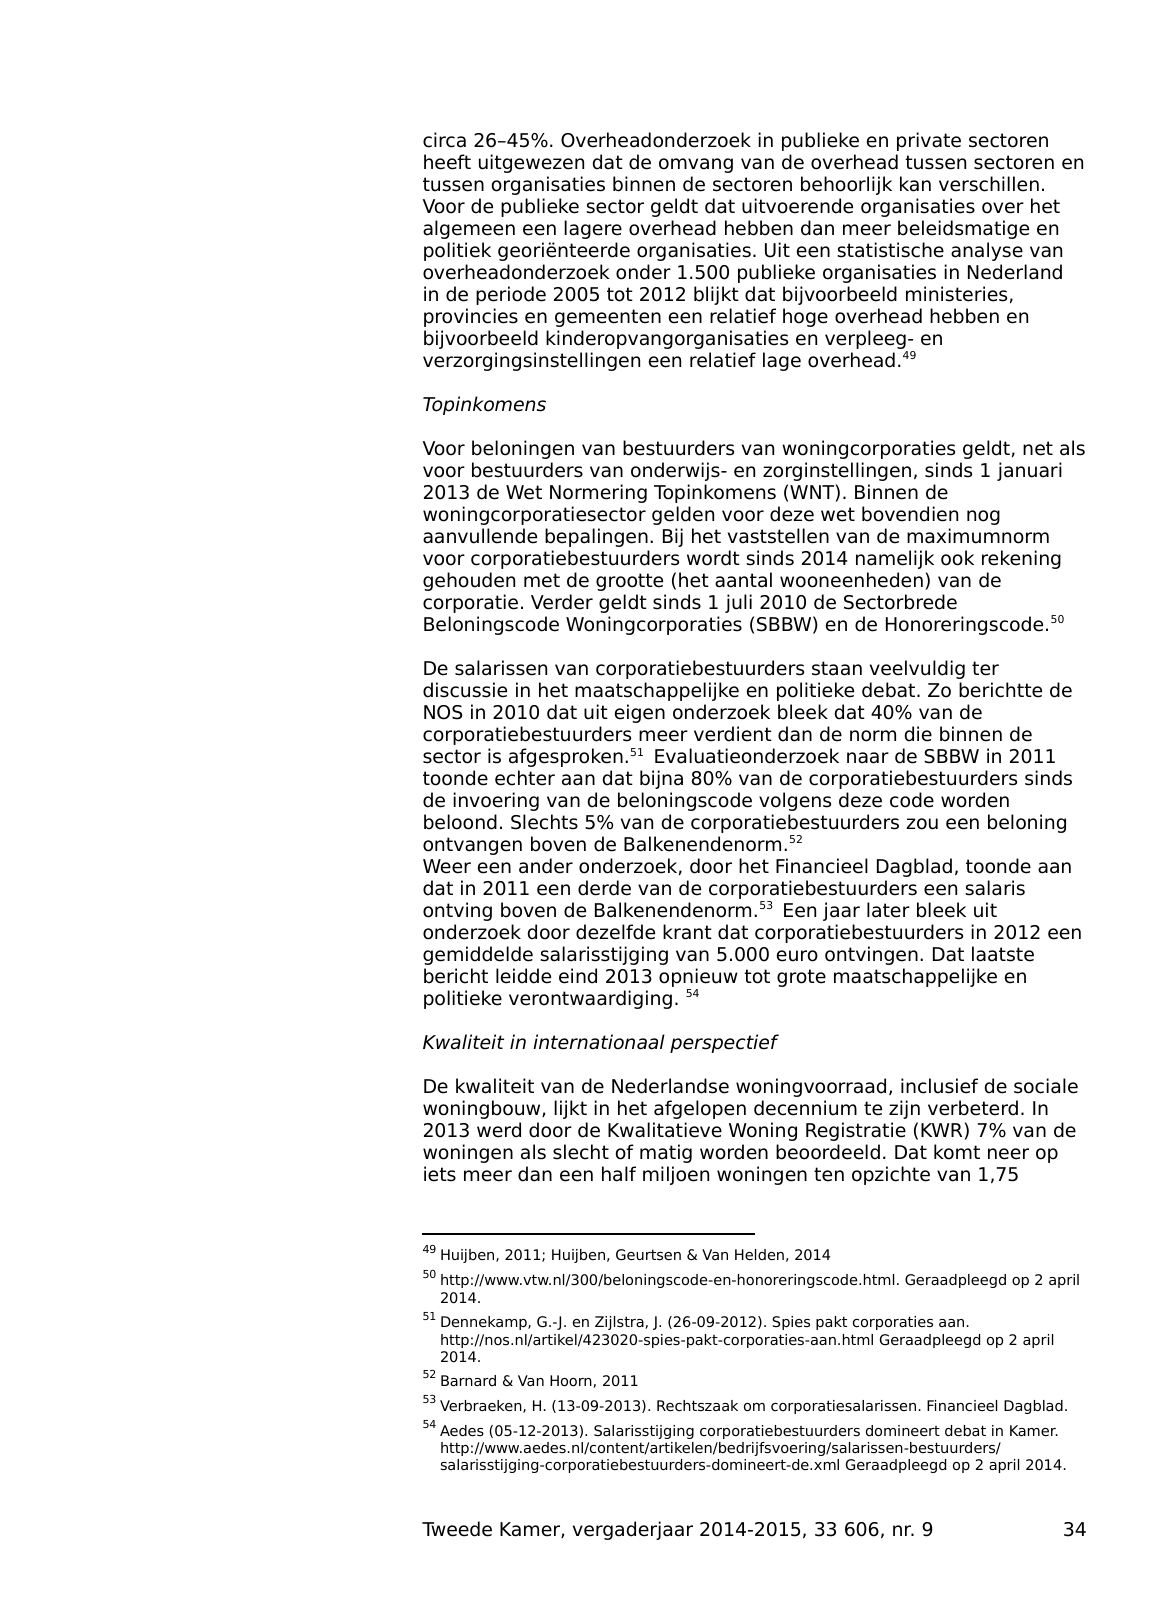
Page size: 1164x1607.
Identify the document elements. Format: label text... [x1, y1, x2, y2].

text De salarissen van corporatiebestuurders staan veelvuldig ter discussie in het maatschappelijke en politieke debat. Zo berichtte de NOS in 2010 dat uit eigen onderzoek bleek dat 40% van de corporatiebestuurders meer verdient dan de norm die binnen de sector is afgesproken. Evaluatieonderzoek naar de SBBW in 2011 toonde echter aan dat bijna 80% van de corporatiebestuurders sinds de invoering van de beloningscode volgens deze code worden beloond. Slechts 5% van de corporatiebestuurders zou een beloning ontvangen boven de Balkenendenorm. [422, 658, 1087, 856]
text Huijben, 2011; Huijben, Geurtsen & Van Helden, 2014 [422, 1243, 1087, 1265]
subtitle Kwaliteit in internationaal perspectief [422, 1032, 1087, 1054]
text Voor beloningen van bestuurders van woningcorporaties geldt, net als voor bestuurders van onderwijs- en zorginstellingen, sinds 1 januari 2013 de Wet Normering Topinkomens (WNT). Binnen de woningcorporatiesector gelden voor deze wet bovendien nog aanvullende bepalingen. Bij het vaststellen van de maximumnorm voor corporatiebestuurders wordt sinds 2014 namelijk ook rekening gehouden met de grootte (het aantal wooneenheden) van de corporatie. Verder geldt sinds 1 juli 2010 de Sectorbrede Beloningscode Woningcorporaties (SBBW) en de Honoreringscode. [422, 438, 1087, 636]
text Aedes (05-12-2013). Salarisstijging corporatiebestuurders domineert debat in Kamer. http://www.aedes.nl/content/artikelen/bedrijfsvoering/salarissen-bestuurders/salarisstijging-corporatiebestuurders-domineert-de.xml Geraadpleegd op 2 april 2014. [422, 1418, 1087, 1474]
text Dennekamp, G.-J. en Zijlstra, J. (26-09-2012). Spies pakt corporaties aan. http://nos.nl/artikel/423020-spies-pakt-corporaties-aan.html Geraadpleegd op 2 april 2014. [422, 1310, 1087, 1366]
text Barnard & Van Hoorn, 2011 [422, 1368, 1087, 1391]
text Weer een ander onderzoek, door het Financieel Dagblad, toonde aan dat in 2011 een derde van de corporatiebestuurders een salaris ontving boven de Balkenendenorm. Een jaar later bleek uit onderzoek door dezelfde krant dat corporatiebestuurders in 2012 een gemiddelde salarisstijging van 5.000 euro ontvingen. Dat laatste bericht leidde eind 2013 opnieuw tot grote maatschappelijke en politieke verontwaardiging. [422, 856, 1087, 1010]
subtitle Topinkomens [422, 394, 1087, 416]
text circa 26–45%. Overheadonderzoek in publieke en private sectoren heeft uitgewezen dat de omvang van de overhead tussen sectoren en tussen organisaties binnen de sectoren behoorlijk kan verschillen. Voor de publieke sector geldt dat uitvoerende organisaties over het algemeen een lagere overhead hebben dan meer beleidsmatige en politiek georiënteerde organisaties. Uit een statistische analyse van overheadonderzoek onder 1.500 publieke organisaties in Nederland in de periode 2005 tot 2012 blijkt dat bijvoorbeeld ministeries, provincies en gemeenten een relatief hoge overhead hebben en bijvoorbeeld kinderopvangorganisaties en verpleeg- en verzorgingsinstellingen een relatief lage overhead. [422, 130, 1087, 372]
text De kwaliteit van de Nederlandse woningvoorraad, inclusief de sociale woningbouw, lijkt in het afgelopen decennium te zijn verbeterd. In 2013 werd door de Kwalitatieve Woning Registratie (KWR) 7% van de woningen als slecht of matig worden beoordeeld. Dat komt neer op iets meer dan een half miljoen woningen ten opzichte van 1,75 [422, 1076, 1087, 1186]
text http://www.vtw.nl/300/beloningscode-en-honoreringscode.html. Geraadpleegd op 2 april 2014. [422, 1268, 1087, 1307]
text Verbraeken, H. (13-09-2013). Rechtszaak om corporatiesalarissen. Financieel Dagblad. [422, 1393, 1087, 1416]
